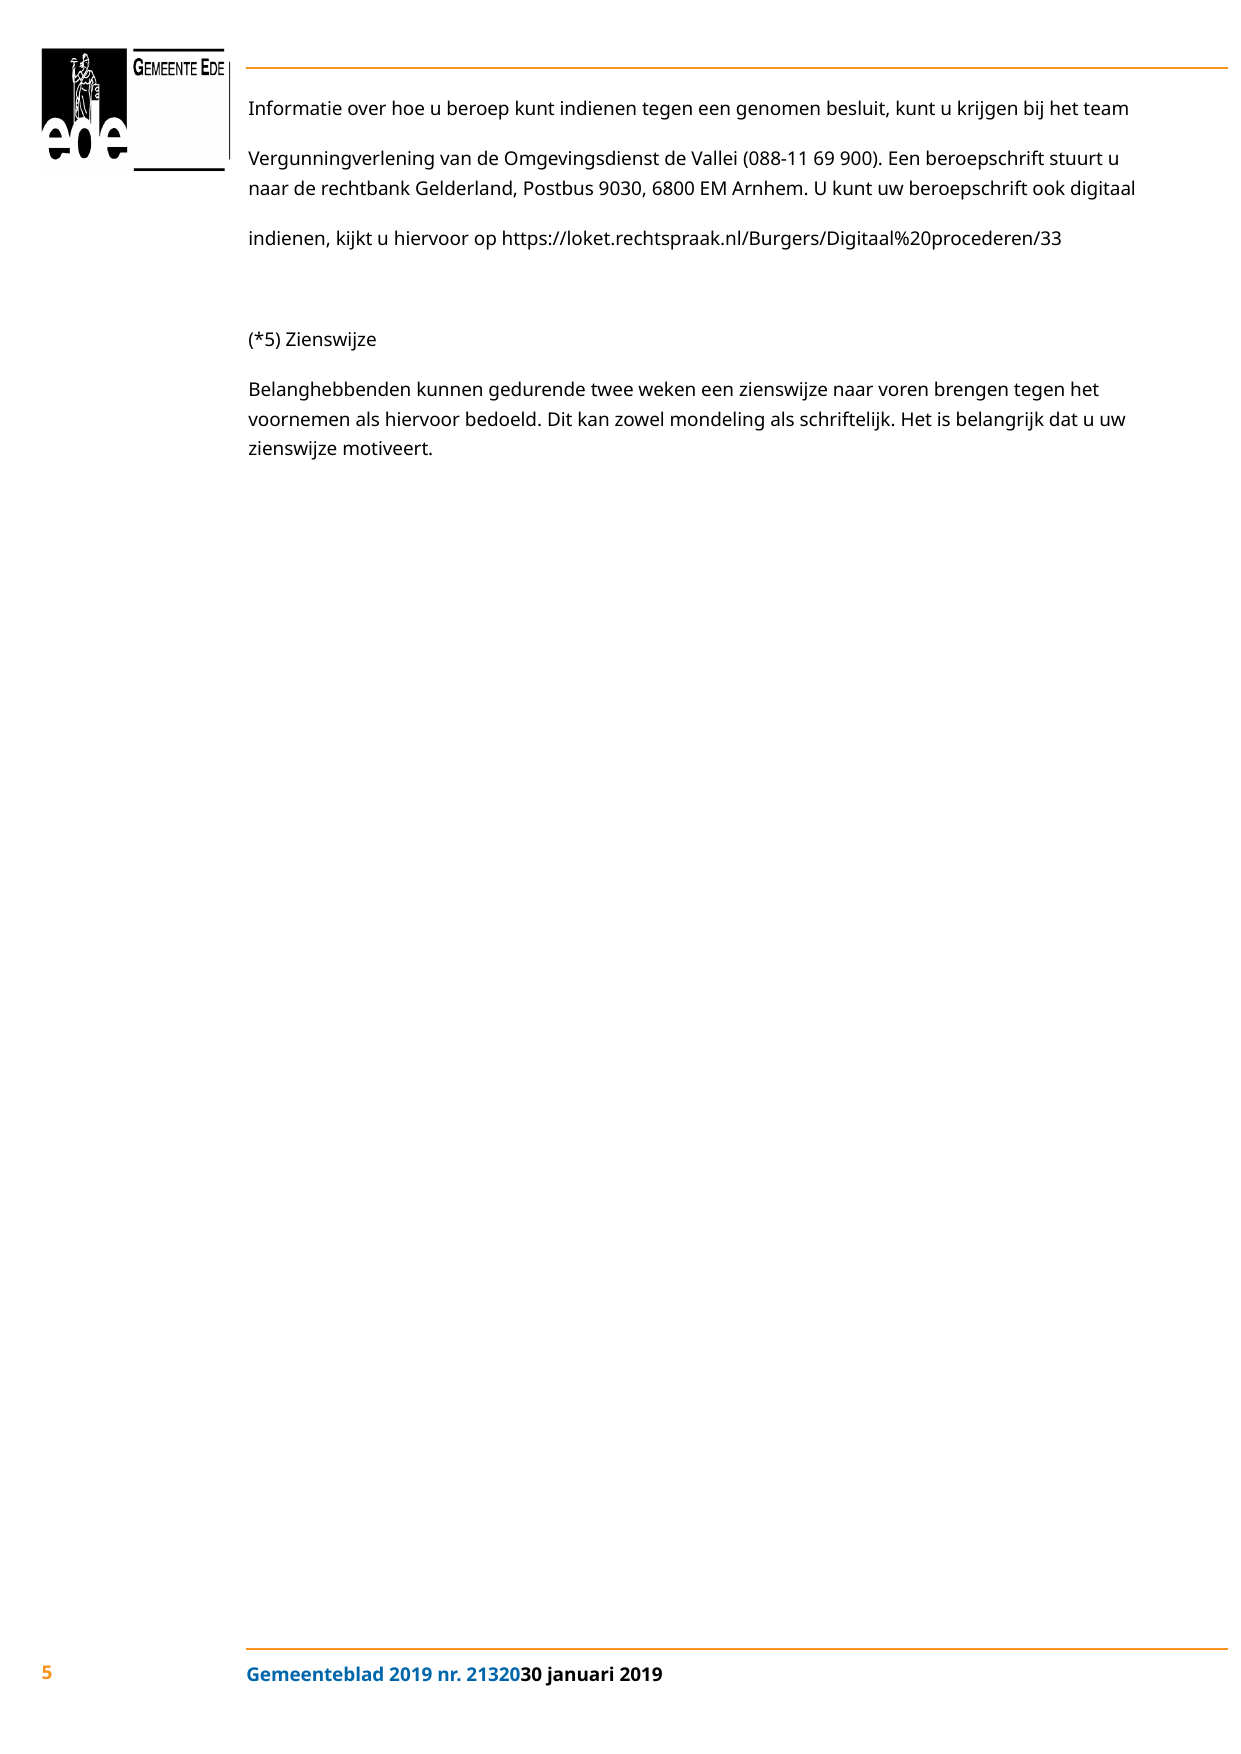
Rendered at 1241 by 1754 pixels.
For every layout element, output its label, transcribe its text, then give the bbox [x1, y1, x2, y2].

picture [41, 47, 231, 172]
text (*5) Zienswijze [248, 326, 1152, 352]
text Belanghebbenden kunnen gedurende twee weken een zienswijze naar voren brengen tegen het voornemen als hiervoor bedoeld. Dit kan zowel mondeling als schriftelijk. Het is belangrijk dat u uw zienswijze motiveert. [248, 376, 1152, 461]
text Informatie over hoe u beroep kunt indienen tegen een genomen besluit, kunt u krijgen bij het team [248, 95, 1152, 121]
text Vergunningverlening van de Omgevingsdienst de Vallei (088-11 69 900). Een beroepschrift stuurt u naar de rechtbank Gelderland, Postbus 9030, 6800 EM Arnhem. U kunt uw beroepschrift ook digitaal [248, 145, 1152, 201]
text indienen, kijkt u hiervoor op https://loket.rechtspraak.nl/Burgers/Digitaal%20procederen/33 [248, 225, 1152, 251]
